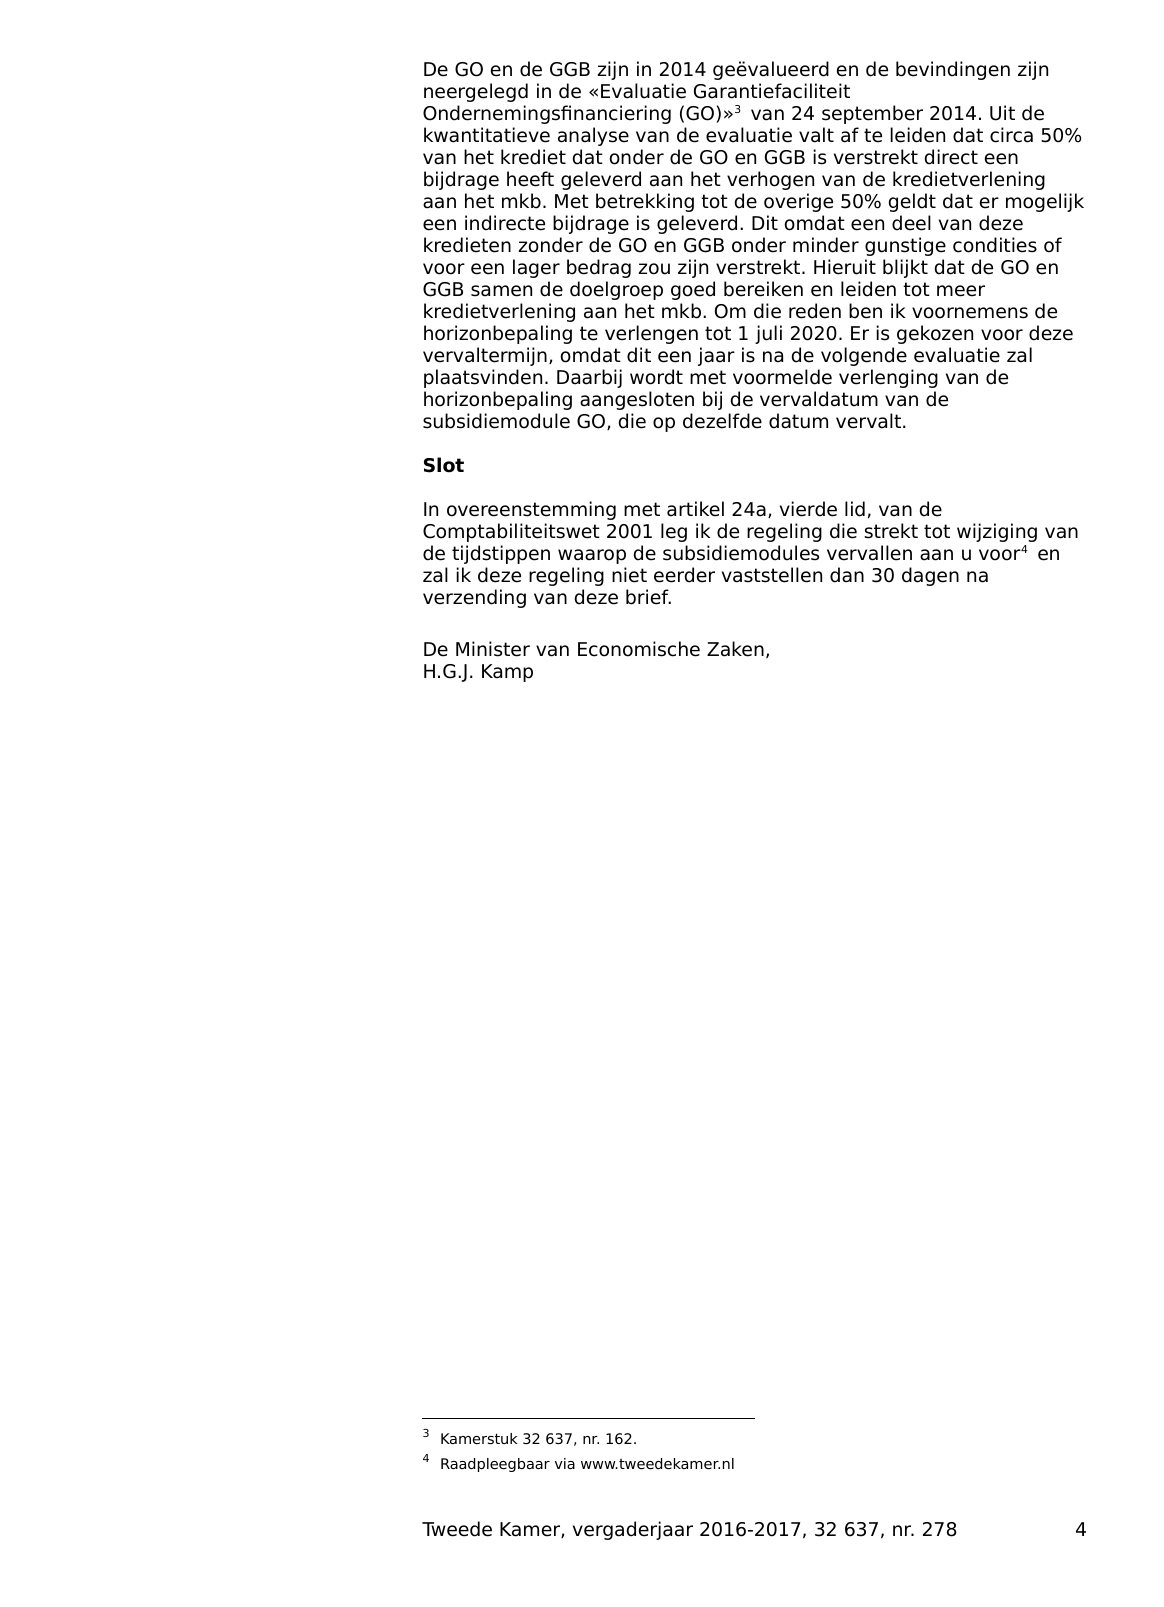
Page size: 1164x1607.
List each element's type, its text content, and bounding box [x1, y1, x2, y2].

text Raadpleegbaar via www.tweedekamer.nl [422, 1452, 1087, 1474]
text De Minister van Economische Zaken, H.G.J. Kamp [422, 639, 1087, 683]
text In overeenstemming met artikel 24a, vierde lid, van de Comptabiliteitswet 2001 leg ik de regeling die strekt tot wijziging van de tijdstippen waarop de subsidiemodules vervallen aan u voor en zal ik deze regeling niet eerder vaststellen dan 30 dagen na verzending van deze brief. [422, 499, 1087, 609]
text Kamerstuk 32 637, nr. 162. [422, 1427, 1087, 1449]
text De GO en de GGB zijn in 2014 geëvalueerd en de bevindingen zijn neergelegd in de «Evaluatie Garantiefaciliteit Ondernemingsfinanciering (GO)» van 24 september 2014. Uit de kwantitatieve analyse van de evaluatie valt af te leiden dat circa 50% van het krediet dat onder de GO en GGB is verstrekt direct een bijdrage heeft geleverd aan het verhogen van de kredietverlening aan het mkb. Met betrekking tot de overige 50% geldt dat er mogelijk een indirecte bijdrage is geleverd. Dit omdat een deel van deze kredieten zonder de GO en GGB onder minder gunstige condities of voor een lager bedrag zou zijn verstrekt. Hieruit blijkt dat de GO en GGB samen de doelgroep goed bereiken en leiden tot meer kredietverlening aan het mkb. Om die reden ben ik voornemens de horizonbepaling te verlengen tot 1 juli 2020. Er is gekozen voor deze vervaltermijn, omdat dit een jaar is na de volgende evaluatie zal plaatsvinden. Daarbij wordt met voormelde verlenging van de horizonbepaling aangesloten bij de vervaldatum van de subsidiemodule GO, die op dezelfde datum vervalt. [422, 59, 1087, 433]
subtitle Slot [422, 455, 1087, 477]
